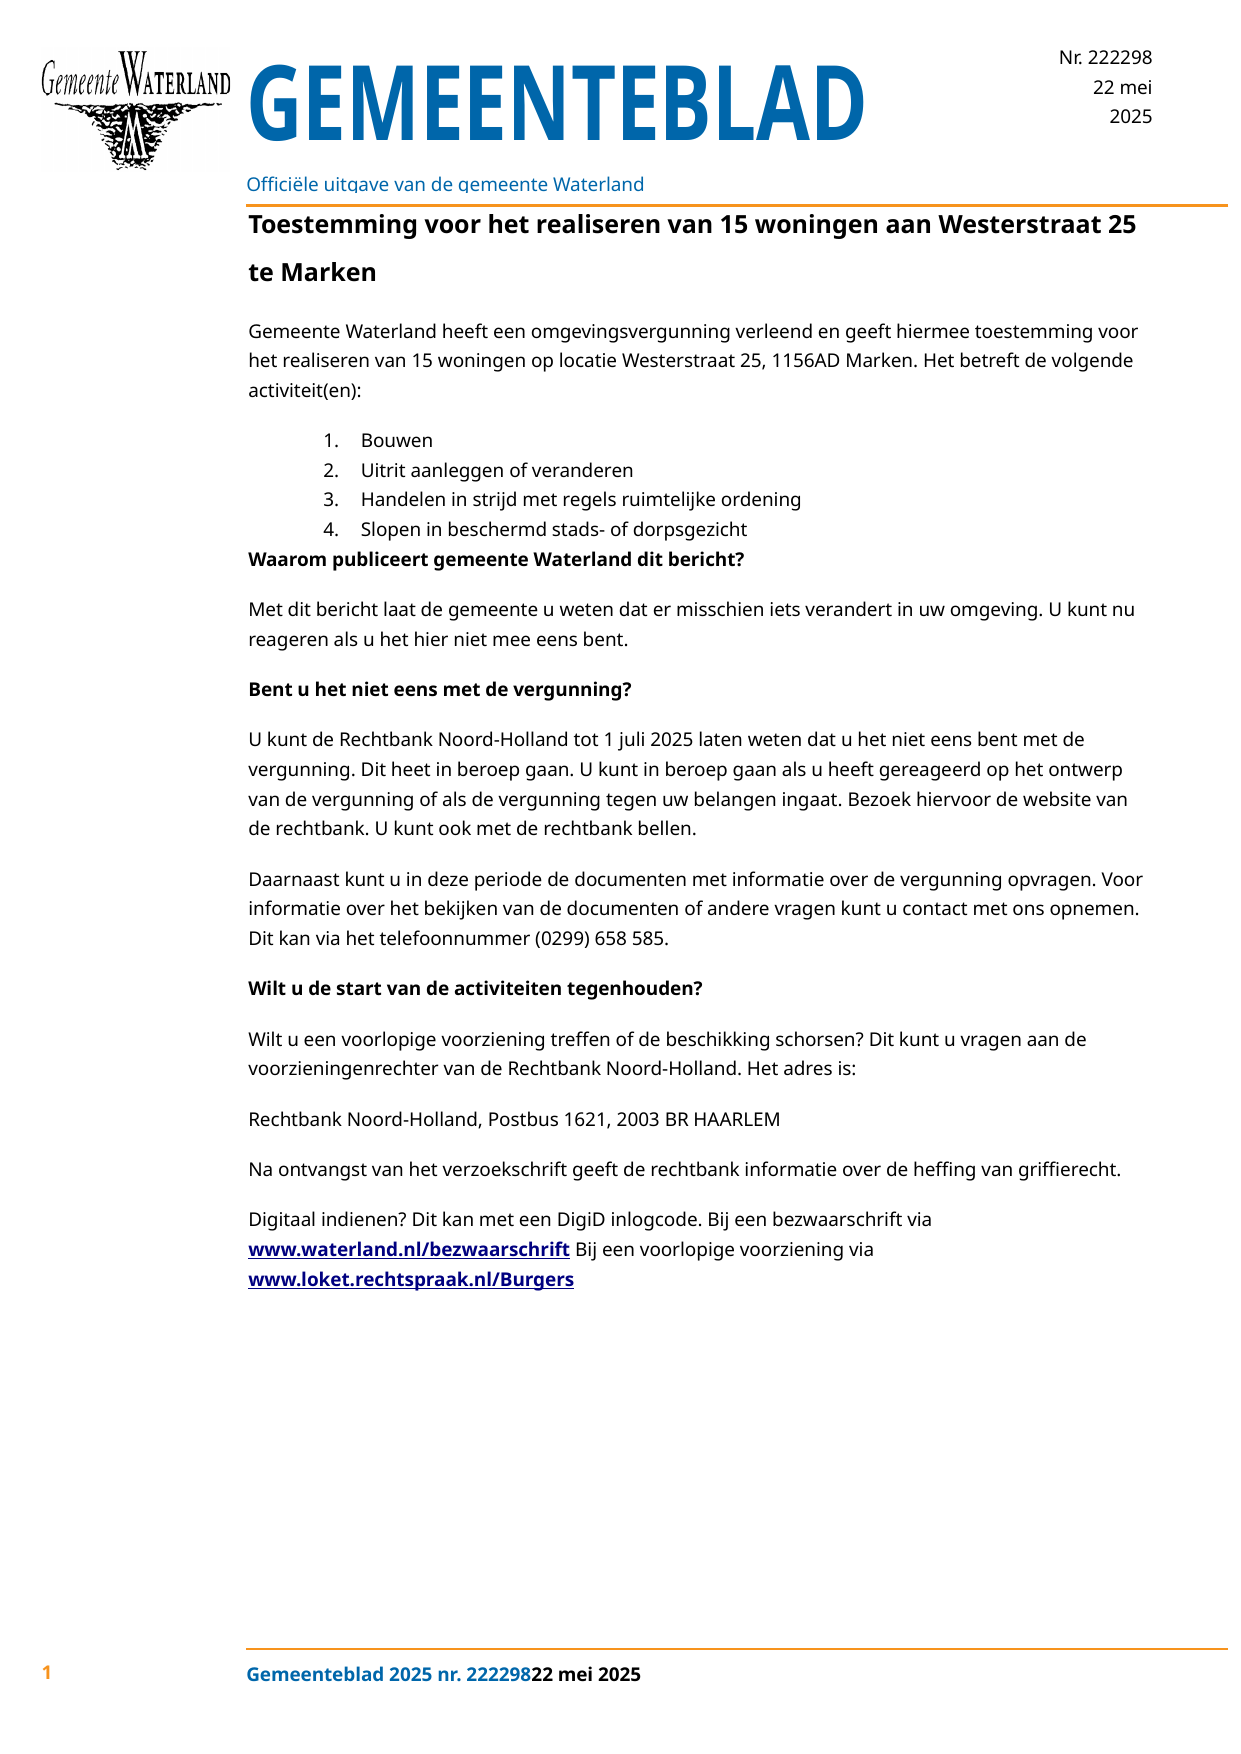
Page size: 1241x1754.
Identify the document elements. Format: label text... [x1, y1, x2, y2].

list Uitrit aanleggen of veranderen [323, 457, 1152, 483]
text U kunt de Rechtbank Noord-Holland tot 1 juli 2025 laten weten dat u het niet eens bent met de vergunning. Dit heet in beroep gaan. U kunt in beroep gaan als u heeft gereageerd op het ontwerp van de vergunning of als de vergunning tegen uw belangen ingaat. Bezoek hiervoor de website van de rechtbank. U kunt ook met de rechtbank bellen. [248, 727, 1152, 841]
list Bouwen [323, 427, 1152, 453]
picture [41, 47, 231, 172]
text Gemeente Waterland heeft een omgevingsvergunning verleend en geeft hiermee toestemming voor het realiseren van 15 woningen op locatie Westerstraat 25, 1156AD Marken. Het betreft de volgende activiteit(en): [248, 318, 1152, 403]
text Toestemming voor het realiseren van 15 woningen aan Westerstraat 25 te Marken [248, 207, 1152, 288]
text Waarom publiceert gemeente Waterland dit bericht? [248, 546, 1152, 572]
text Rechtbank Noord-Holland, Postbus 1621, 2003 BR HAARLEM [248, 1106, 1152, 1132]
text Wilt u een voorlopige voorziening treffen of de beschikking schorsen? Dit kunt u vragen aan de voorzieningenrechter van de Rechtbank Noord-Holland. Het adres is: [248, 1026, 1152, 1081]
list Slopen in beschermd stads- of dorpsgezicht [323, 516, 1152, 542]
list Handelen in strijd met regels ruimtelijke ordening [323, 487, 1152, 512]
text Bent u het niet eens met de vergunning? [248, 676, 1152, 702]
text Wilt u de start van de activiteiten tegenhouden? [248, 975, 1152, 1001]
text Digitaal indienen? Dit kan met een DigiD inlogcode. Bij een bezwaarschrift via www.waterland.nl/bezwaarschrift Bij een voorlopige voorziening via www.loket.rechtspraak.nl/Burgers [248, 1207, 1152, 1292]
text Na ontvangst van het verzoekschrift geeft de rechtbank informatie over de heffing van griffierecht. [248, 1156, 1152, 1182]
text Met dit bericht laat de gemeente u weten dat er misschien iets verandert in uw omgeving. U kunt nu reageren als u het hier niet mee eens bent. [248, 596, 1152, 652]
text Daarnaast kunt u in deze periode de documenten met informatie over de vergunning opvragen. Voor informatie over het bekijken van de documenten of andere vragen kunt u contact met ons opnemen. Dit kan via het telefoonnummer (0299) 658 585. [248, 866, 1152, 951]
